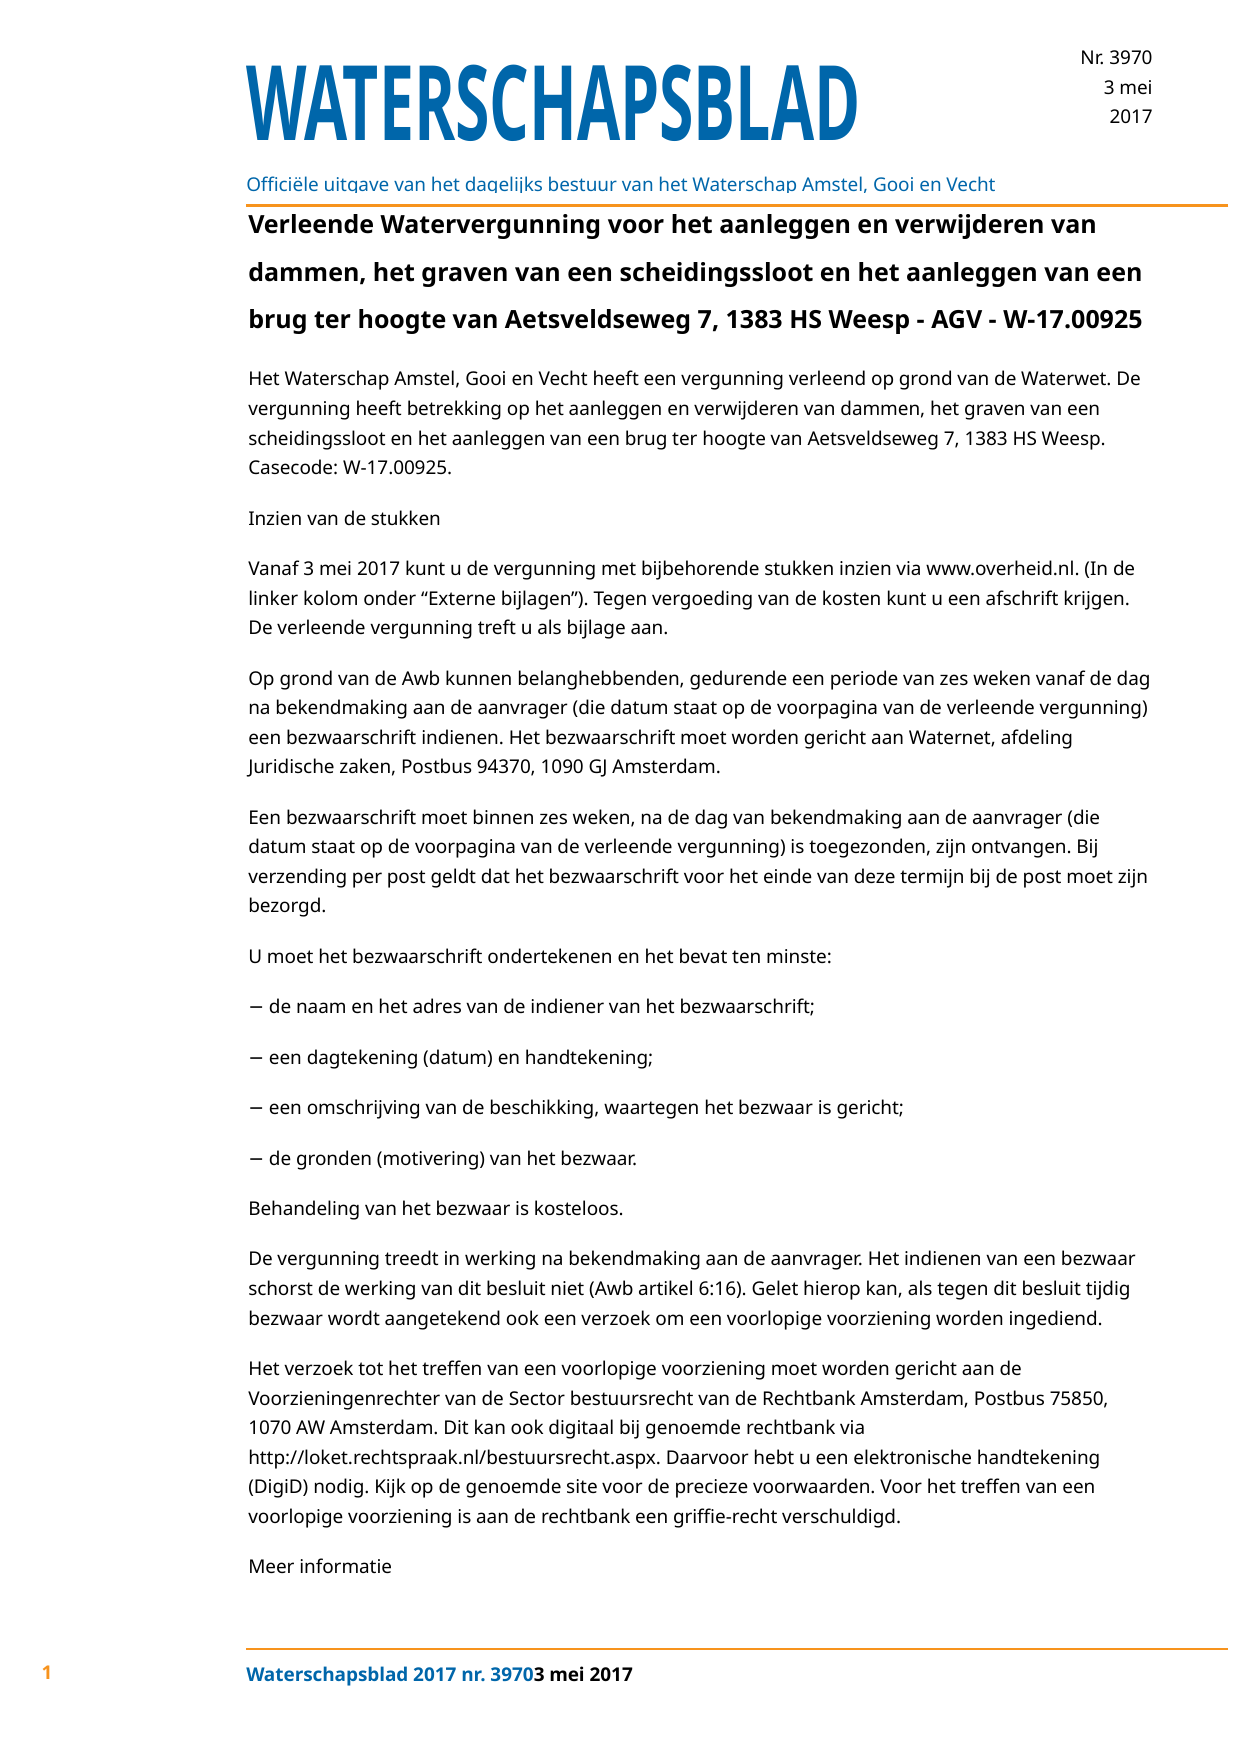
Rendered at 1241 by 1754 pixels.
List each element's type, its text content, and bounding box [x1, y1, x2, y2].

text − een omschrijving van de beschikking, waartegen het bezwaar is gericht; [248, 1094, 1152, 1120]
text − de naam en het adres van de indiener van het bezwaarschrift; [248, 993, 1152, 1019]
text Inzien van de stukken [248, 505, 1152, 530]
text De vergunning treedt in werking na bekendmaking aan de aanvrager. Het indienen van een bezwaar schorst de werking van dit besluit niet (Awb artikel 6:16). Gelet hierop kan, als tegen dit besluit tijdig bezwaar wordt aangetekend ook een verzoek om een voorlopige voorziening worden ingediend. [248, 1246, 1152, 1330]
text Het Waterschap Amstel, Gooi en Vecht heeft een vergunning verleend op grond van de Waterwet. De vergunning heeft betrekking op het aanleggen en verwijderen van dammen, het graven van een scheidingssloot en het aanleggen van een brug ter hoogte van Aetsveldseweg 7, 1383 HS Weesp. Casecode: W-17.00925. [248, 366, 1152, 480]
text − een dagtekening (datum) en handtekening; [248, 1044, 1152, 1069]
text Op grond van de Awb kunnen belanghebbenden, gedurende een periode van zes weken vanaf de dag na bekendmaking aan de aanvrager (die datum staat op de voorpagina van de verleende vergunning) een bezwaarschrift indienen. Het bezwaarschrift moet worden gericht aan Waternet, afdeling Juridische zaken, Postbus 94370, 1090 GJ Amsterdam. [248, 665, 1152, 779]
text − de gronden (motivering) van het bezwaar. [248, 1145, 1152, 1170]
picture [41, 47, 231, 172]
text Behandeling van het bezwaar is kosteloos. [248, 1195, 1152, 1221]
text Het verzoek tot het treffen van een voorlopige voorziening moet worden gericht aan de Voorzieningenrechter van de Sector bestuursrecht van de Rechtbank Amsterdam, Postbus 75850, 1070 AW Amsterdam. Dit kan ook digitaal bij genoemde rechtbank via http://loket.rechtspraak.nl/bestuursrecht.aspx. Daarvoor hebt u een elektronische handtekening (DigiD) nodig. Kijk op de genoemde site voor de precieze voorwaarden. Voor het treffen van een voorlopige voorziening is aan de rechtbank een griffie-recht verschuldigd. [248, 1355, 1152, 1529]
text Verleende Watervergunning voor het aanleggen en verwijderen van dammen, het graven van een scheidingssloot en het aanleggen van een brug ter hoogte van Aetsveldseweg 7, 1383 HS Weesp - AGV - W-17.00925 [248, 207, 1152, 336]
text U moet het bezwaarschrift ondertekenen en het bevat ten minste: [248, 943, 1152, 969]
text Meer informatie [248, 1553, 1152, 1579]
text Vanaf 3 mei 2017 kunt u de vergunning met bijbehorende stukken inzien via www.overheid.nl. (In de linker kolom onder “Externe bijlagen”). Tegen vergoeding van de kosten kunt u een afschrift krijgen. De verleende vergunning treft u als bijlage aan. [248, 555, 1152, 640]
text Een bezwaarschrift moet binnen zes weken, na de dag van bekendmaking aan de aanvrager (die datum staat op de voorpagina van de verleende vergunning) is toegezonden, zijn ontvangen. Bij verzending per post geldt dat het bezwaarschrift voor het einde van deze termijn bij de post moet zijn bezorgd. [248, 804, 1152, 918]
